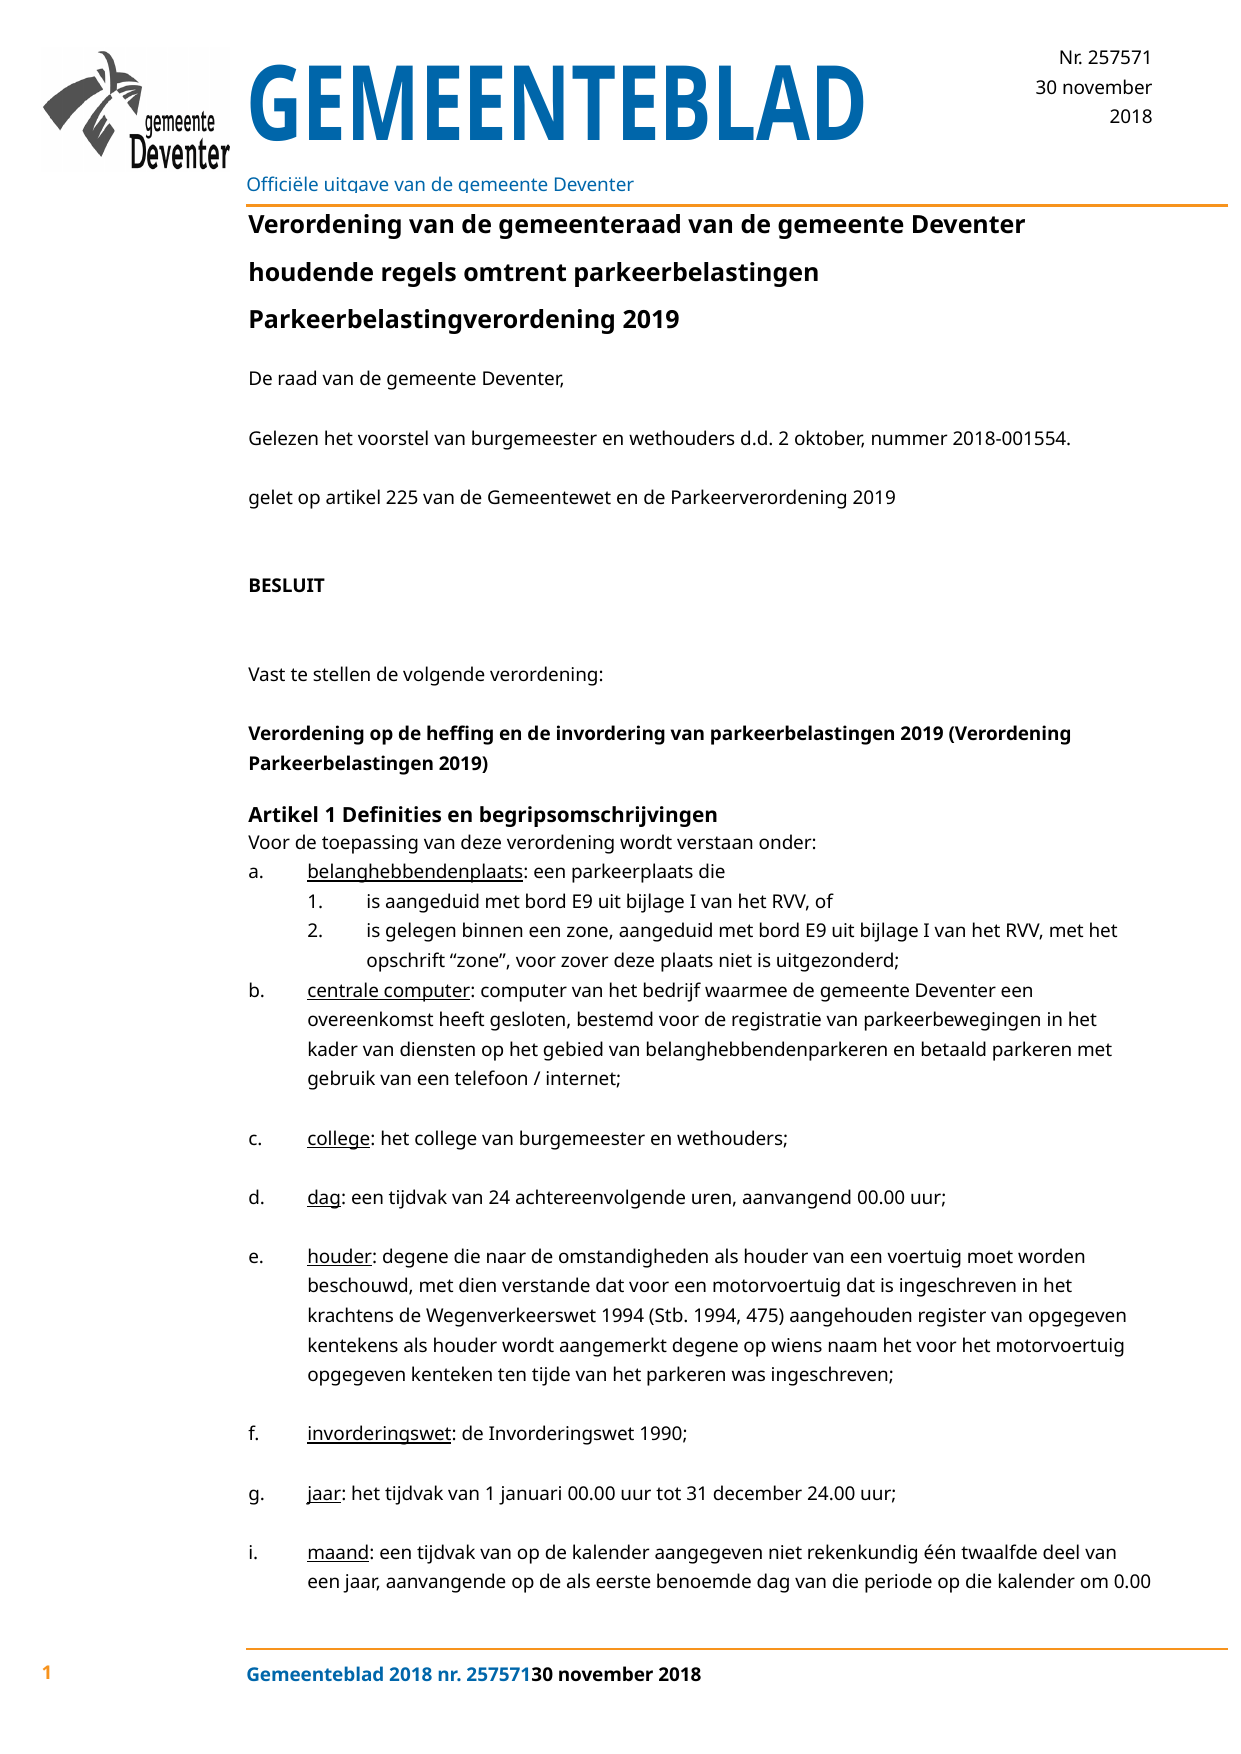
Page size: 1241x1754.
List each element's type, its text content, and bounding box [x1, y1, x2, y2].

text gelet op artikel 225 van de Gemeentewet en de Parkeerverordening 2019 [248, 484, 1152, 509]
list jaar: het tijdvak van 1 januari 00.00 uur tot 31 december 24.00 uur; [248, 1480, 1152, 1506]
list dag: een tijdvak van 24 achtereenvolgende uren, aanvangend 00.00 uur; [248, 1184, 1152, 1210]
list houder: degene die naar de omstandigheden als houder van een voertuig moet worden beschouwd, met dien verstande dat voor een motorvoertuig dat is ingeschreven in het krachtens de Wegenverkeerswet 1994 (Stb. 1994, 475) aangehouden register van opgegeven kentekens als houder wordt aangemerkt degene op wiens naam het voor het motorvoertuig opgegeven kenteken ten tijde van het parkeren was ingeschreven; [248, 1243, 1152, 1387]
text Gelezen het voorstel van burgemeester en wethouders d.d. 2 oktober, nummer 2018-001554. [248, 425, 1152, 450]
text Artikel 1 Definities en begripsomschrijvingen [248, 801, 1152, 829]
list maand: een tijdvak van op de kalender aangegeven niet rekenkundig één twaalfde deel van een jaar, aanvangende op de als eerste benoemde dag van die periode op die kalender om 0.00 [248, 1539, 1152, 1594]
text Vast te stellen de volgende verordening: [248, 661, 1152, 687]
picture [41, 47, 231, 172]
text De raad van de gemeente Deventer, [248, 366, 1152, 391]
text BESLUIT [248, 573, 1152, 598]
list centrale computer: computer van het bedrijf waarmee de gemeente Deventer een overeenkomst heeft gesloten, bestemd voor de registratie van parkeerbewegingen in het kader van diensten op het gebied van belanghebbendenparkeren en betaald parkeren met gebruik van een telefoon / internet; [248, 977, 1152, 1091]
list is gelegen binnen een zone, aangeduid met bord E9 uit bijlage I van het RVV, met het opschrift “zone”, voor zover deze plaats niet is uitgezonderd; [307, 918, 1152, 973]
text Verordening van de gemeenteraad van de gemeente Deventer houdende regels omtrent parkeerbelastingen Parkeerbelastingverordening 2019 [248, 207, 1152, 336]
list is aangeduid met bord E9 uit bijlage I van het RVV, of [307, 888, 1152, 914]
text Voor de toepassing van deze verordening wordt verstaan onder: [248, 829, 1152, 855]
list invorderingswet: de Invorderingswet 1990; [248, 1421, 1152, 1446]
list belanghebbendenplaats: een parkeerplaats die [248, 858, 1152, 884]
list college: het college van burgemeester en wethouders; [248, 1125, 1152, 1151]
text Verordening op de heffing en de invordering van parkeerbelastingen 2019 (Verordening Parkeerbelastingen 2019) [248, 721, 1152, 776]
